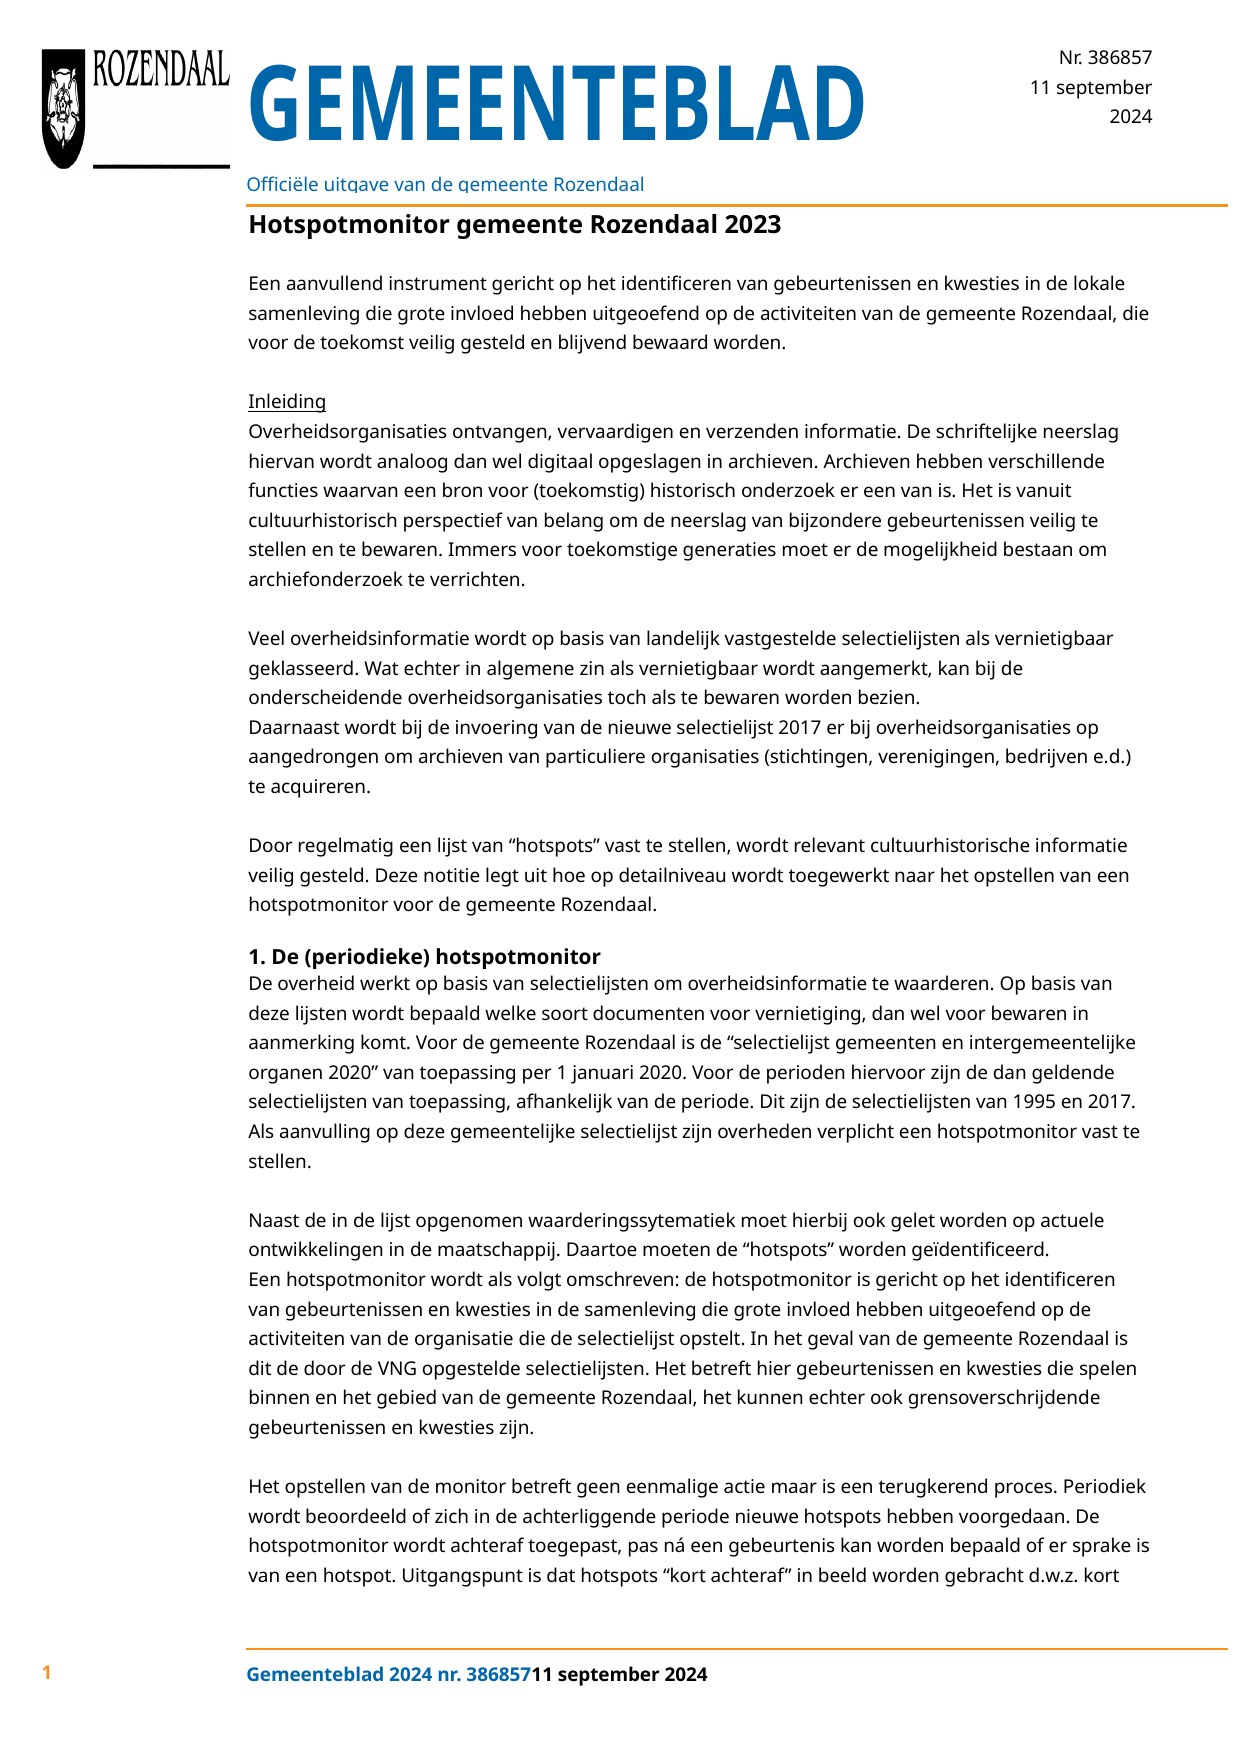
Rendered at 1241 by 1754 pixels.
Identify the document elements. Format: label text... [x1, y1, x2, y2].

text Overheidsorganisaties ontvangen, vervaardigen en verzenden informatie. De schriftelijke neerslag hiervan wordt analoog dan wel digitaal opgeslagen in archieven. Archieven hebben verschillende functies waarvan een bron voor (toekomstig) historisch onderzoek er een van is. Het is vanuit cultuurhistorisch perspectief van belang om de neerslag van bijzondere gebeurtenissen veilig te stellen en te bewaren. Immers voor toekomstige generaties moet er de mogelijkheid bestaan om archiefonderzoek te verrichten. [248, 418, 1152, 592]
text 1. De (periodieke) hotspotmonitor [248, 942, 1152, 970]
text Een aanvullend instrument gericht op het identificeren van gebeurtenissen en kwesties in de lokale samenleving die grote invloed hebben uitgeoefend op de activiteiten van de gemeente Rozendaal, die voor de toekomst veilig gesteld en blijvend bewaard worden. [248, 270, 1152, 355]
text Inleiding [248, 389, 1152, 414]
text Hotspotmonitor gemeente Rozendaal 2023 [248, 207, 1152, 241]
text Naast de in de lijst opgenomen waarderingssytematiek moet hierbij ook gelet worden op actuele ontwikkelingen in de maatschappij. Daartoe moeten de “hotspots” worden geïdentificeerd. [248, 1207, 1152, 1262]
text Door regelmatig een lijst van “hotspots” vast te stellen, wordt relevant cultuurhistorische informatie veilig gesteld. Deze notitie legt uit hoe op detailniveau wordt toegewerkt naar het opstellen van een hotspotmonitor voor de gemeente Rozendaal. [248, 832, 1152, 917]
text Daarnaast wordt bij de invoering van de nieuwe selectielijst 2017 er bij overheidsorganisaties op aangedrongen om archieven van particuliere organisaties (stichtingen, verenigingen, bedrijven e.d.) te acquireren. [248, 714, 1152, 799]
text De overheid werkt op basis van selectielijsten om overheidsinformatie te waarderen. Op basis van deze lijsten wordt bepaald welke soort documenten voor vernietiging, dan wel voor bewaren in aanmerking komt. Voor de gemeente Rozendaal is de “selectielijst gemeenten en intergemeentelijke organen 2020” van toepassing per 1 januari 2020. Voor de perioden hiervoor zijn de dan geldende selectielijsten van toepassing, afhankelijk van de periode. Dit zijn de selectielijsten van 1995 en 2017. Als aanvulling op deze gemeentelijke selectielijst zijn overheden verplicht een hotspotmonitor vast te stellen. [248, 970, 1152, 1174]
picture [41, 47, 231, 172]
text Een hotspotmonitor wordt als volgt omschreven: de hotspotmonitor is gericht op het identificeren van gebeurtenissen en kwesties in de samenleving die grote invloed hebben uitgeoefend op de activiteiten van de organisatie die de selectielijst opstelt. In het geval van de gemeente Rozendaal is dit de door de VNG opgestelde selectielijsten. Het betreft hier gebeurtenissen en kwesties die spelen binnen en het gebied van de gemeente Rozendaal, het kunnen echter ook grensoverschrijdende gebeurtenissen en kwesties zijn. [248, 1266, 1152, 1440]
text Veel overheidsinformatie wordt op basis van landelijk vastgestelde selectielijsten als vernietigbaar geklasseerd. Wat echter in algemene zin als vernietigbaar wordt aangemerkt, kan bij de onderscheidende overheidsorganisaties toch als te bewaren worden bezien. [248, 625, 1152, 710]
text Het opstellen van de monitor betreft geen eenmalige actie maar is een terugkerend proces. Periodiek wordt beoordeeld of zich in de achterliggende periode nieuwe hotspots hebben voorgedaan. De hotspotmonitor wordt achteraf toegepast, pas ná een gebeurtenis kan worden bepaald of er sprake is van een hotspot. Uitgangspunt is dat hotspots “kort achteraf” in beeld worden gebracht d.w.z. kort [248, 1473, 1152, 1588]
